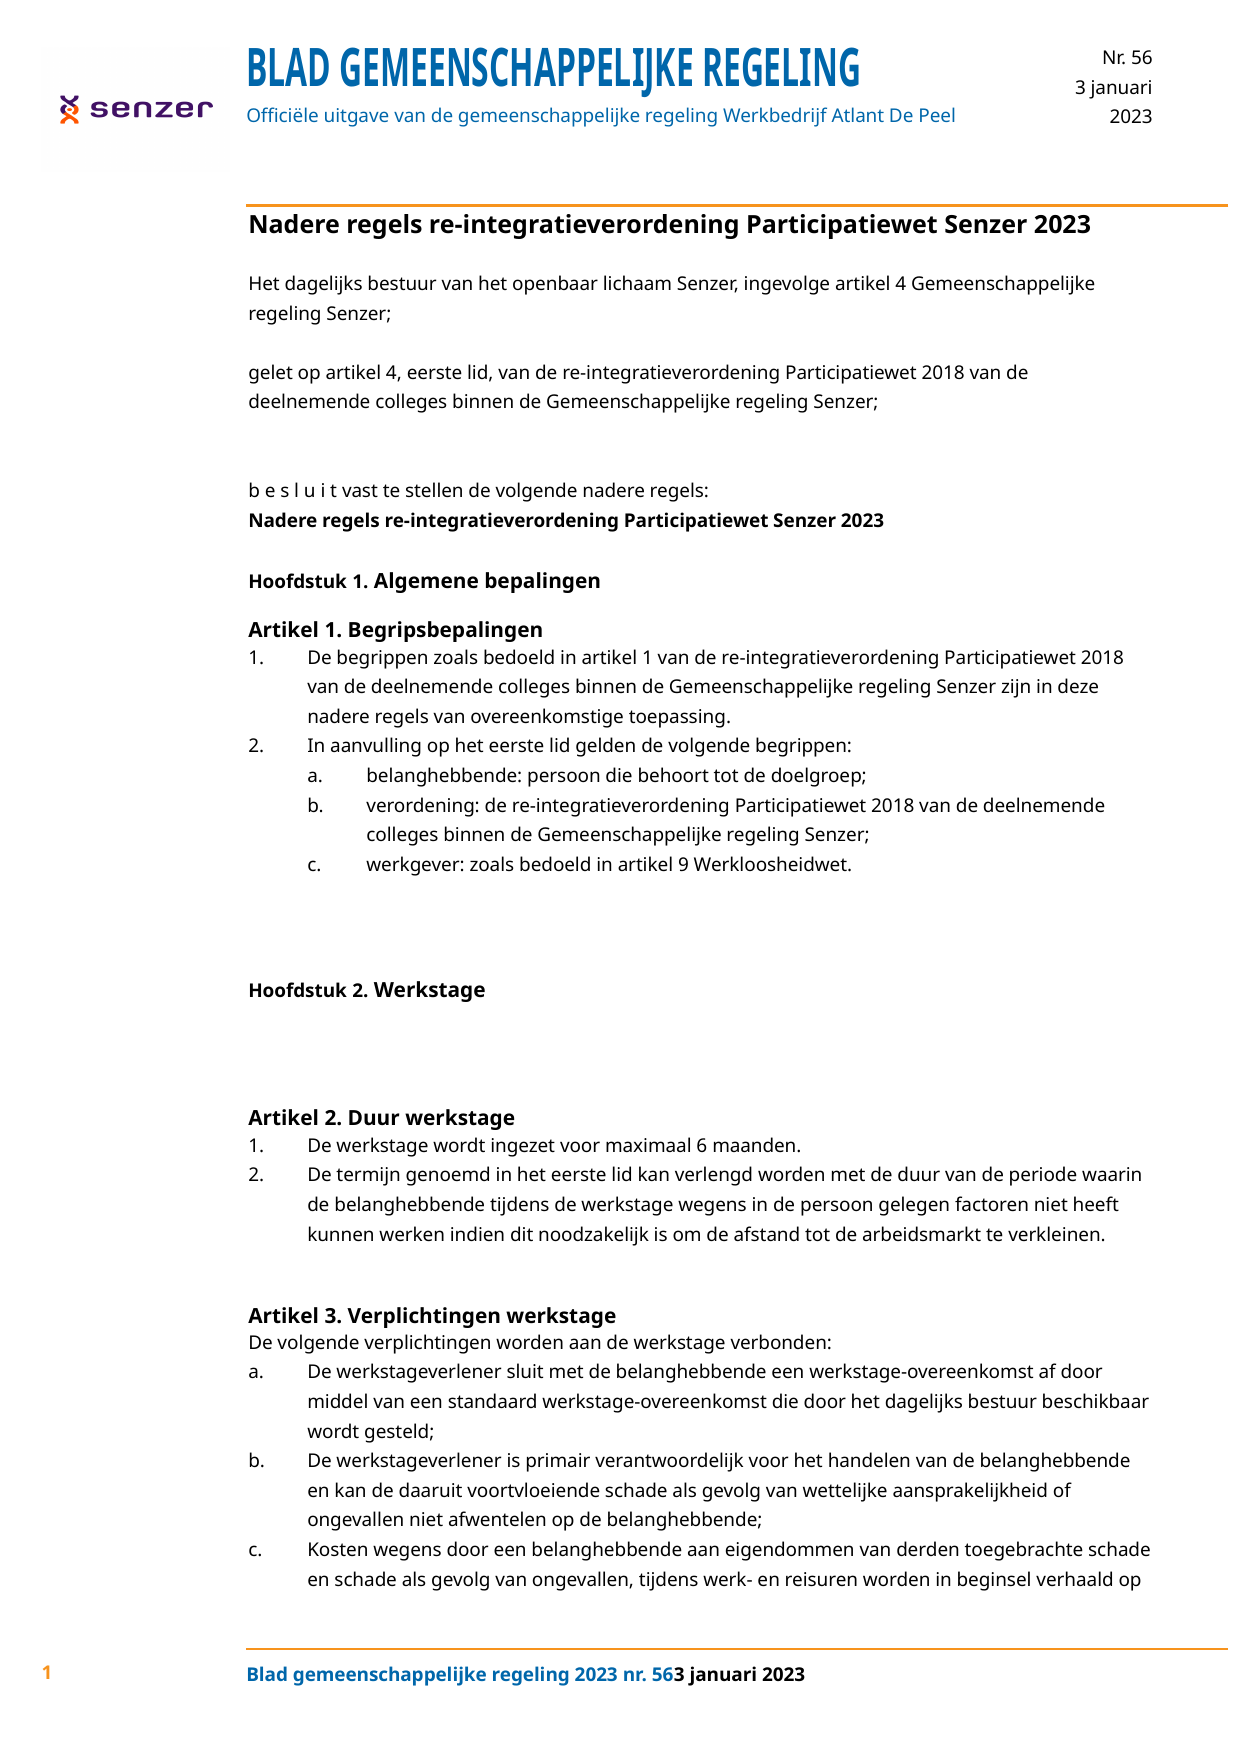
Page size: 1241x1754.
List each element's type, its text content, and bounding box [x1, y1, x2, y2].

list De werkstageverlener sluit met de belanghebbende een werkstage-overeenkomst af door middel van een standaard werkstage-overeenkomst die door het dagelijks bestuur beschikbaar wordt gesteld; [248, 1359, 1152, 1444]
list De begrippen zoals bedoeld in artikel 1 van de re-integratieverordening Participatiewet 2018 van de deelnemende colleges binnen de Gemeenschappelijke regeling Senzer zijn in deze nadere regels van overeenkomstige toepassing. [248, 644, 1152, 729]
text Het dagelijks bestuur van het openbaar lichaam Senzer, ingevolge artikel 4 Gemeenschappelijke regeling Senzer; [248, 270, 1152, 326]
text b e s l u i t vast te stellen de volgende nadere regels: [248, 477, 1152, 503]
picture [41, 47, 231, 172]
list De werkstageverlener is primair verantwoordelijk voor het handelen van de belanghebbende en kan de daaruit voortvloeiende schade als gevolg van wettelijke aansprakelijkheid of ongevallen niet afwentelen op de belanghebbende; [248, 1447, 1152, 1532]
list De werkstage wordt ingezet voor maximaal 6 maanden. [248, 1132, 1152, 1158]
list werkgever: zoals bedoeld in artikel 9 Werkloosheidwet. [307, 851, 1152, 877]
text Hoofdstuk 1. Algemene bepalingen [248, 566, 1152, 594]
list verordening: de re-integratieverordening Participatiewet 2018 van de deelnemende colleges binnen de Gemeenschappelijke regeling Senzer; [307, 792, 1152, 847]
text Nadere regels re-integratieverordening Participatiewet Senzer 2023 [248, 207, 1152, 241]
text Nadere regels re-integratieverordening Participatiewet Senzer 2023 [248, 507, 1152, 533]
list Kosten wegens door een belanghebbende aan eigendommen van derden toegebrachte schade en schade als gevolg van ongevallen, tijdens werk- en reisuren worden in beginsel verhaald op [248, 1536, 1152, 1592]
list In aanvulling op het eerste lid gelden de volgende begrippen: [248, 733, 1152, 758]
list De termijn genoemd in het eerste lid kan verlengd worden met de duur van de periode waarin de belanghebbende tijdens de werkstage wegens in de persoon gelegen factoren niet heeft kunnen werken indien dit noodzakelijk is om de afstand tot de arbeidsmarkt te verkleinen. [248, 1162, 1152, 1246]
text gelet op artikel 4, eerste lid, van de re-integratieverordening Participatiewet 2018 van de deelnemende colleges binnen de Gemeenschappelijke regeling Senzer; [248, 359, 1152, 414]
text De volgende verplichtingen worden aan de werkstage verbonden: [248, 1329, 1152, 1355]
list belanghebbende: persoon die behoort tot de doelgroep; [307, 762, 1152, 788]
text Artikel 1. Begripsbepalingen [248, 615, 1152, 644]
text Hoofdstuk 2. Werkstage [248, 975, 1152, 1004]
text Artikel 3. Verplichtingen werkstage [248, 1301, 1152, 1329]
text Artikel 2. Duur werkstage [248, 1103, 1152, 1132]
